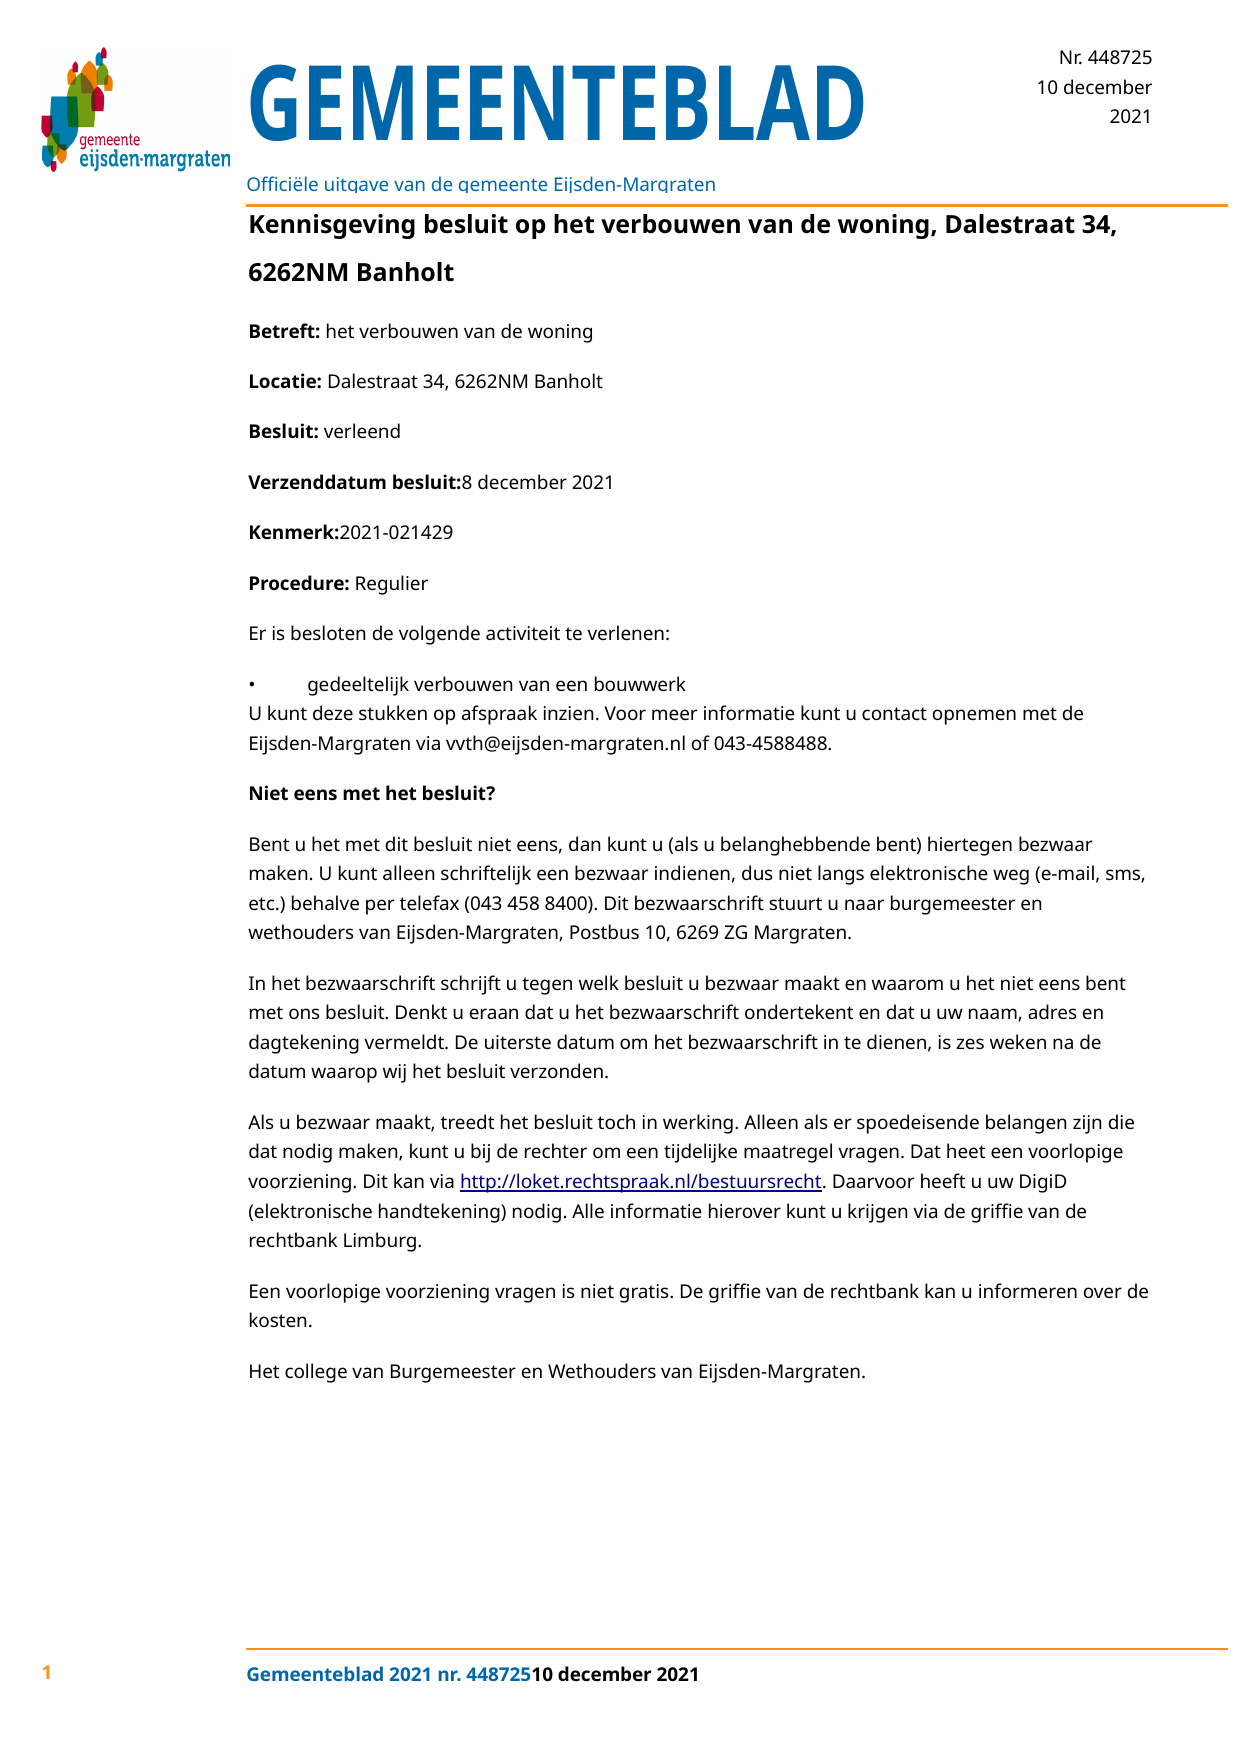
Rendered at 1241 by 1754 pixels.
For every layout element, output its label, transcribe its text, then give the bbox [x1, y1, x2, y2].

picture [41, 47, 231, 172]
text Kenmerk:2021-021429 [248, 519, 1152, 545]
list gedeeltelijk verbouwen van een bouwwerk [248, 671, 1152, 697]
text Verzenddatum besluit:8 december 2021 [248, 469, 1152, 495]
text Betreft: het verbouwen van de woning [248, 318, 1152, 344]
text Als u bezwaar maakt, treedt het besluit toch in werking. Alleen als er spoedeisende belangen zijn die dat nodig maken, kunt u bij de rechter om een tijdelijke maatregel vragen. Dat heet een voorlopige voorziening. Dit kan via http://loket.rechtspraak.nl/bestuursrecht. Daarvoor heeft u uw DigiD (elektronische handtekening) nodig. Alle informatie hierover kunt u krijgen via de griffie van de rechtbank Limburg. [248, 1109, 1152, 1253]
text Besluit: verleend [248, 419, 1152, 444]
text Procedure: Regulier [248, 570, 1152, 596]
text In het bezwaarschrift schrijft u tegen welk besluit u bezwaar maakt en waarom u het niet eens bent met ons besluit. Denkt u eraan dat u het bezwaarschrift ondertekent en dat u uw naam, adres en dagtekening vermeldt. De uiterste datum om het bezwaarschrift in te dienen, is zes weken na de datum waarop wij het besluit verzonden. [248, 970, 1152, 1084]
text Niet eens met het besluit? [248, 780, 1152, 806]
text Kennisgeving besluit op het verbouwen van de woning, Dalestraat 34, 6262NM Banholt [248, 207, 1152, 288]
text Bent u het met dit besluit niet eens, dan kunt u (als u belanghebbende bent) hiertegen bezwaar maken. U kunt alleen schriftelijk een bezwaar indienen, dus niet langs elektronische weg (e-mail, sms, etc.) behalve per telefax (043 458 8400). Dit bezwaarschrift stuurt u naar burgemeester en wethouders van Eijsden-Margraten, Postbus 10, 6269 ZG Margraten. [248, 831, 1152, 945]
text Locatie: Dalestraat 34, 6262NM Banholt [248, 368, 1152, 394]
text Er is besloten de volgende activiteit te verlenen: [248, 620, 1152, 646]
text Het college van Burgemeester en Wethouders van Eijsden-Margraten. [248, 1358, 1152, 1384]
text U kunt deze stukken op afspraak inzien. Voor meer informatie kunt u contact opnemen met de Eijsden-Margraten via vvth@eijsden-margraten.nl of 043-4588488. [248, 700, 1152, 756]
text Een voorlopige voorziening vragen is niet gratis. De griffie van de rechtbank kan u informeren over de kosten. [248, 1278, 1152, 1333]
